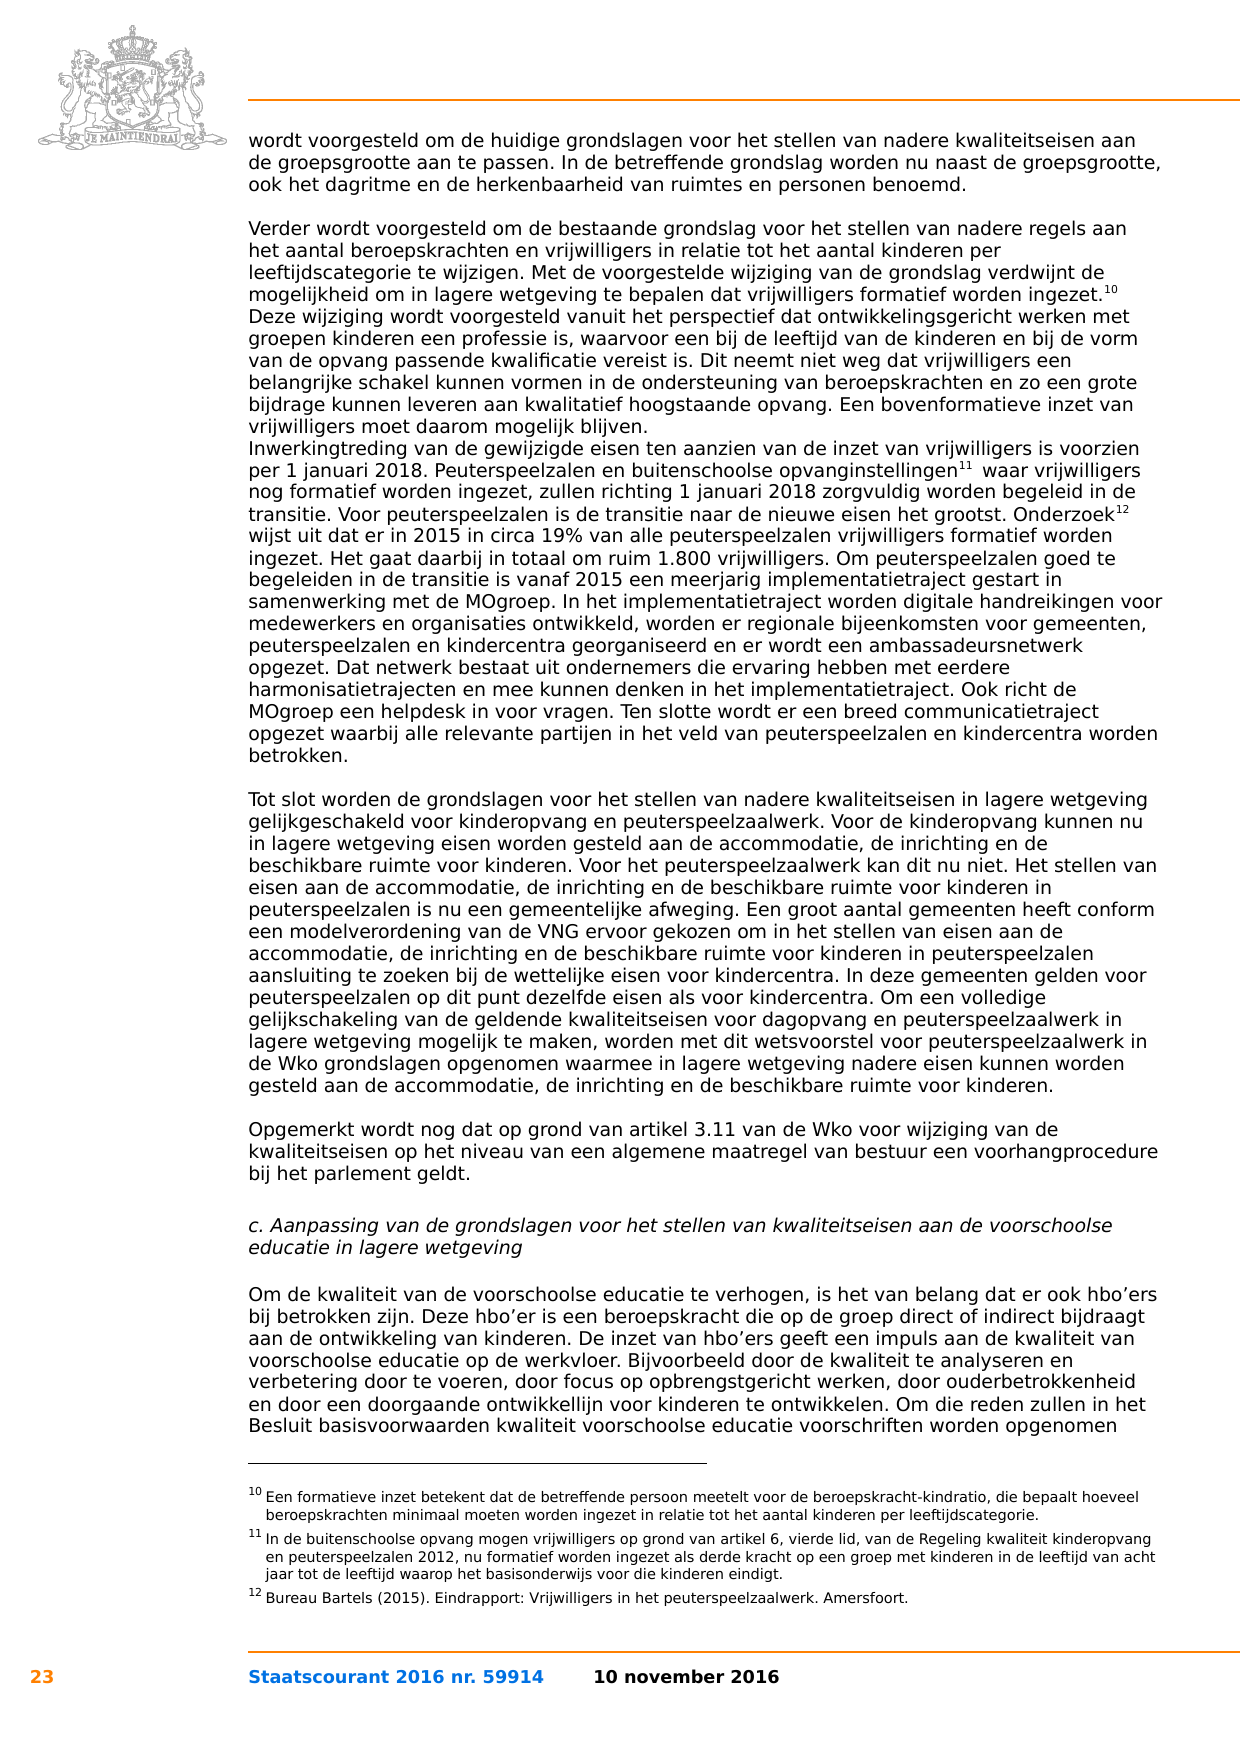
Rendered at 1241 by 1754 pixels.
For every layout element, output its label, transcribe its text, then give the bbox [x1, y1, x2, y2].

text In de buitenschoolse opvang mogen vrijwilligers op grond van artikel 6, vierde lid, van de Regeling kwaliteit kinderopvang en peuterspeelzalen 2012, nu formatief worden ingezet als derde kracht op een groep met kinderen in de leeftijd van acht jaar tot de leeftijd waarop het basisonderwijs voor die kinderen eindigt. [248, 1527, 1163, 1583]
text Verder wordt voorgesteld om de bestaande grondslag voor het stellen van nadere regels aan het aantal beroepskrachten en vrijwilligers in relatie tot het aantal kinderen per leeftijdscategorie te wijzigen. Met de voorgestelde wijziging van de grondslag verdwijnt de mogelijkheid om in lagere wetgeving te bepalen dat vrijwilligers formatief worden ingezet. Deze wijziging wordt voorgesteld vanuit het perspectief dat ontwikkelingsgericht werken met groepen kinderen een professie is, waarvoor een bij de leeftijd van de kinderen en bij de vorm van de opvang passende kwalificatie vereist is. Dit neemt niet weg dat vrijwilligers een belangrijke schakel kunnen vormen in de ondersteuning van beroepskrachten en zo een grote bijdrage kunnen leveren aan kwalitatief hoogstaande opvang. Een bovenformatieve inzet van vrijwilligers moet daarom mogelijk blijven. [248, 218, 1163, 437]
text wordt voorgesteld om de huidige grondslagen voor het stellen van nadere kwaliteitseisen aan de groepsgrootte aan te passen. In de betreffende grondslag worden nu naast de groepsgrootte, ook het dagritme en de herkenbaarheid van ruimtes en personen benoemd. [248, 130, 1163, 196]
text Een formatieve inzet betekent dat de betreffende persoon meetelt voor de beroepskracht-kindratio, die bepaalt hoeveel beroepskrachten minimaal moeten worden ingezet in relatie tot het aantal kinderen per leeftijdscategorie. [248, 1485, 1163, 1524]
text Opgemerkt wordt nog dat op grond van artikel 3.11 van de Wko voor wijziging van de kwaliteitseisen op het niveau van een algemene maatregel van bestuur een voorhangprocedure bij het parlement geldt. [248, 1119, 1163, 1184]
text Bureau Bartels (2015). Eindrapport: Vrijwilligers in het peuterspeelzaalwerk. Amersfoort. [248, 1586, 1163, 1608]
text Inwerkingtreding van de gewijzigde eisen ten aanzien van de inzet van vrijwilligers is voorzien per 1 januari 2018. Peuterspeelzalen en buitenschoolse opvanginstellingen waar vrijwilligers nog formatief worden ingezet, zullen richting 1 januari 2018 zorgvuldig worden begeleid in de transitie. Voor peuterspeelzalen is de transitie naar de nieuwe eisen het grootst. Onderzoek wijst uit dat er in 2015 in circa 19% van alle peuterspeelzalen vrijwilligers formatief worden ingezet. Het gaat daarbij in totaal om ruim 1.800 vrijwilligers. Om peuterspeelzalen goed te begeleiden in de transitie is vanaf 2015 een meerjarig implementatietraject gestart in samenwerking met de MOgroep. In het implementatietraject worden digitale handreikingen voor medewerkers en organisaties ontwikkeld, worden er regionale bijeenkomsten voor gemeenten, peuterspeelzalen en kindercentra georganiseerd en er wordt een ambassadeursnetwerk opgezet. Dat netwerk bestaat uit ondernemers die ervaring hebben met eerdere harmonisatietrajecten en mee kunnen denken in het implementatietraject. Ook richt de MOgroep een helpdesk in voor vragen. Ten slotte wordt er een breed communicatietraject opgezet waarbij alle relevante partijen in het veld van peuterspeelzalen en kindercentra worden betrokken. [248, 437, 1163, 767]
text Tot slot worden de grondslagen voor het stellen van nadere kwaliteitseisen in lagere wetgeving gelijkgeschakeld voor kinderopvang en peuterspeelzaalwerk. Voor de kinderopvang kunnen nu in lagere wetgeving eisen worden gesteld aan de accommodatie, de inrichting en de beschikbare ruimte voor kinderen. Voor het peuterspeelzaalwerk kan dit nu niet. Het stellen van eisen aan de accommodatie, de inrichting en de beschikbare ruimte voor kinderen in peuterspeelzalen is nu een gemeentelijke afweging. Een groot aantal gemeenten heeft conform een modelverordening van de VNG ervoor gekozen om in het stellen van eisen aan de accommodatie, de inrichting en de beschikbare ruimte voor kinderen in peuterspeelzalen aansluiting te zoeken bij de wettelijke eisen voor kindercentra. In deze gemeenten gelden voor peuterspeelzalen op dit punt dezelfde eisen als voor kindercentra. Om een volledige gelijkschakeling van de geldende kwaliteitseisen voor dagopvang en peuterspeelzaalwerk in lagere wetgeving mogelijk te maken, worden met dit wetsvoorstel voor peuterspeelzaalwerk in de Wko grondslagen opgenomen waarmee in lagere wetgeving nadere eisen kunnen worden gesteld aan de accommodatie, de inrichting en de beschikbare ruimte voor kinderen. [248, 789, 1163, 1097]
picture [38, 25, 227, 150]
text Om de kwaliteit van de voorschoolse educatie te verhogen, is het van belang dat er ook hbo’ers bij betrokken zijn. Deze hbo’er is een beroepskracht die op de groep direct of indirect bijdraagt aan de ontwikkeling van kinderen. De inzet van hbo’ers geeft een impuls aan de kwaliteit van voorschoolse educatie op de werkvloer. Bijvoorbeeld door de kwaliteit te analyseren en verbetering door te voeren, door focus op opbrengstgericht werken, door ouderbetrokkenheid en door een doorgaande ontwikkellijn voor kinderen te ontwikkelen. Om die reden zullen in het Besluit basisvoorwaarden kwaliteit voorschoolse educatie voorschriften worden opgenomen [248, 1283, 1163, 1437]
subtitle c. Aanpassing van de grondslagen voor het stellen van kwaliteitseisen aan de voorschoolse educatie in lagere wetgeving [248, 1214, 1163, 1258]
